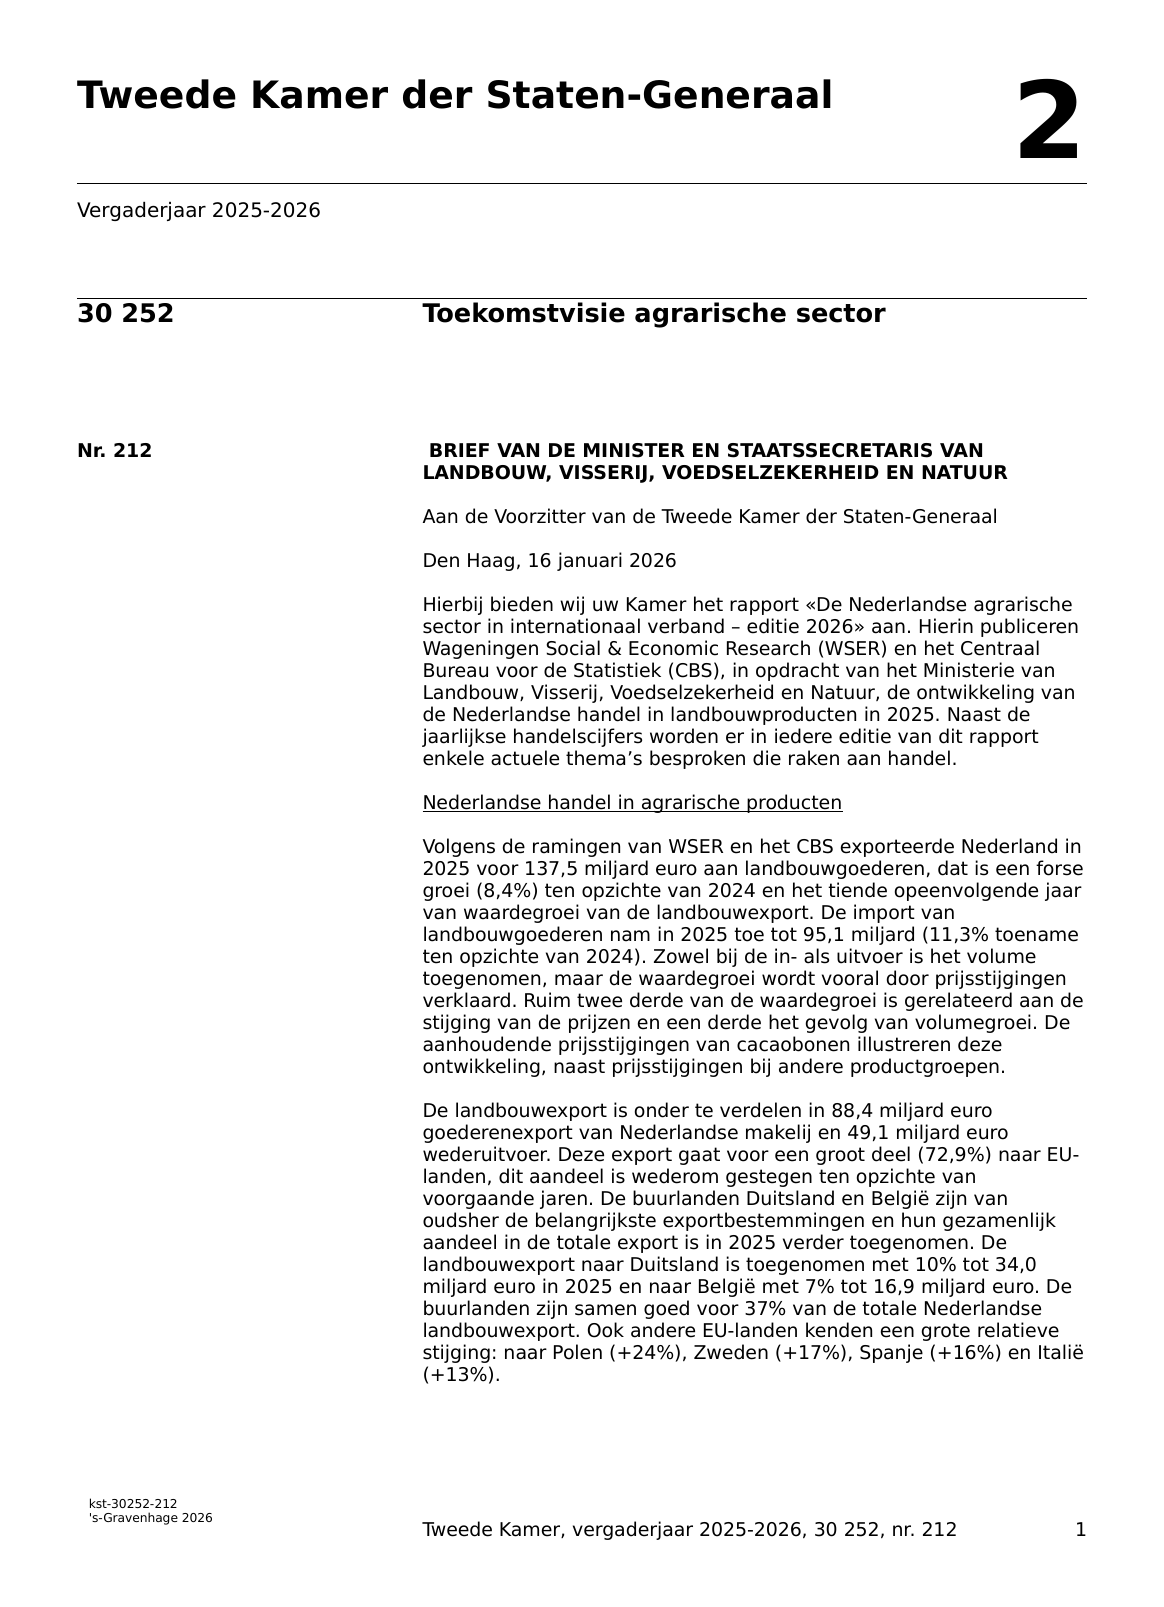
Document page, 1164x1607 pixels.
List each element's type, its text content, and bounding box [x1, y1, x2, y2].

subtitle Nr. 212 BRIEF VAN DE MINISTER EN STAATSSECRETARIS VAN LANDBOUW, VISSERIJ, VOEDSELZEKERHEID EN NATUUR [77, 440, 1087, 484]
subtitle 30 252 Toekomstvisie agrarische sector [77, 299, 1087, 329]
text Aan de Voorzitter van de Tweede Kamer der Staten-Generaal [422, 506, 1087, 528]
table_header 2 [886, 59, 1087, 183]
subtitle Nederlandse handel in agrarische producten [422, 792, 1087, 814]
text Den Haag, 16 januari 2026 [422, 550, 1087, 572]
text De landbouwexport is onder te verdelen in 88,4 miljard euro goederenexport van Nederlandse makelij en 49,1 miljard euro wederuitvoer. Deze export gaat voor een groot deel (72,9%) naar EU-landen, dit aandeel is wederom gestegen ten opzichte van voorgaande jaren. De buurlanden Duitsland en België zijn van oudsher de belangrijkste exportbestemmingen en hun gezamenlijk aandeel in de totale export is in 2025 verder toegenomen. De landbouwexport naar Duitsland is toegenomen met 10% tot 34,0 miljard euro in 2025 en naar België met 7% tot 16,9 miljard euro. De buurlanden zijn samen goed voor 37% van de totale Nederlandse landbouwexport. Ook andere EU-landen kenden een grote relatieve stijging: naar Polen (+24%), Zweden (+17%), Spanje (+16%) en Italië (+13%). [422, 1100, 1087, 1386]
text 's-Gravenhage 2026 [88, 1511, 323, 1525]
table_cell Vergaderjaar 2025-2026 [77, 184, 1087, 298]
text Volgens de ramingen van WSER en het CBS exporteerde Nederland in 2025 voor 137,5 miljard euro aan landbouwgoederen, dat is een forse groei (8,4%) ten opzichte van 2024 en het tiende opeenvolgende jaar van waardegroei van de landbouwexport. De import van landbouwgoederen nam in 2025 toe tot 95,1 miljard (11,3% toename ten opzichte van 2024). Zowel bij de in- als uitvoer is het volume toegenomen, maar de waardegroei wordt vooral door prijsstijgingen verklaard. Ruim twee derde van de waardegroei is gerelateerd aan de stijging van de prijzen en een derde het gevolg van volumegroei. De aanhoudende prijsstijgingen van cacaobonen illustreren deze ontwikkeling, naast prijsstijgingen bij andere productgroepen. [422, 836, 1087, 1078]
text kst-30252-212 [88, 1497, 323, 1511]
table_header Tweede Kamer der Staten-Generaal [77, 59, 886, 183]
text Hierbij bieden wij uw Kamer het rapport «De Nederlandse agrarische sector in internationaal verband – editie 2026» aan. Hierin publiceren Wageningen Social & Economic Research (WSER) en het Centraal Bureau voor de Statistiek (CBS), in opdracht van het Ministerie van Landbouw, Visserij, Voedselzekerheid en Natuur, de ontwikkeling van de Nederlandse handel in landbouwproducten in 2025. Naast de jaarlijkse handelscijfers worden er in iedere editie van dit rapport enkele actuele thema’s besproken die raken aan handel. [422, 594, 1087, 770]
